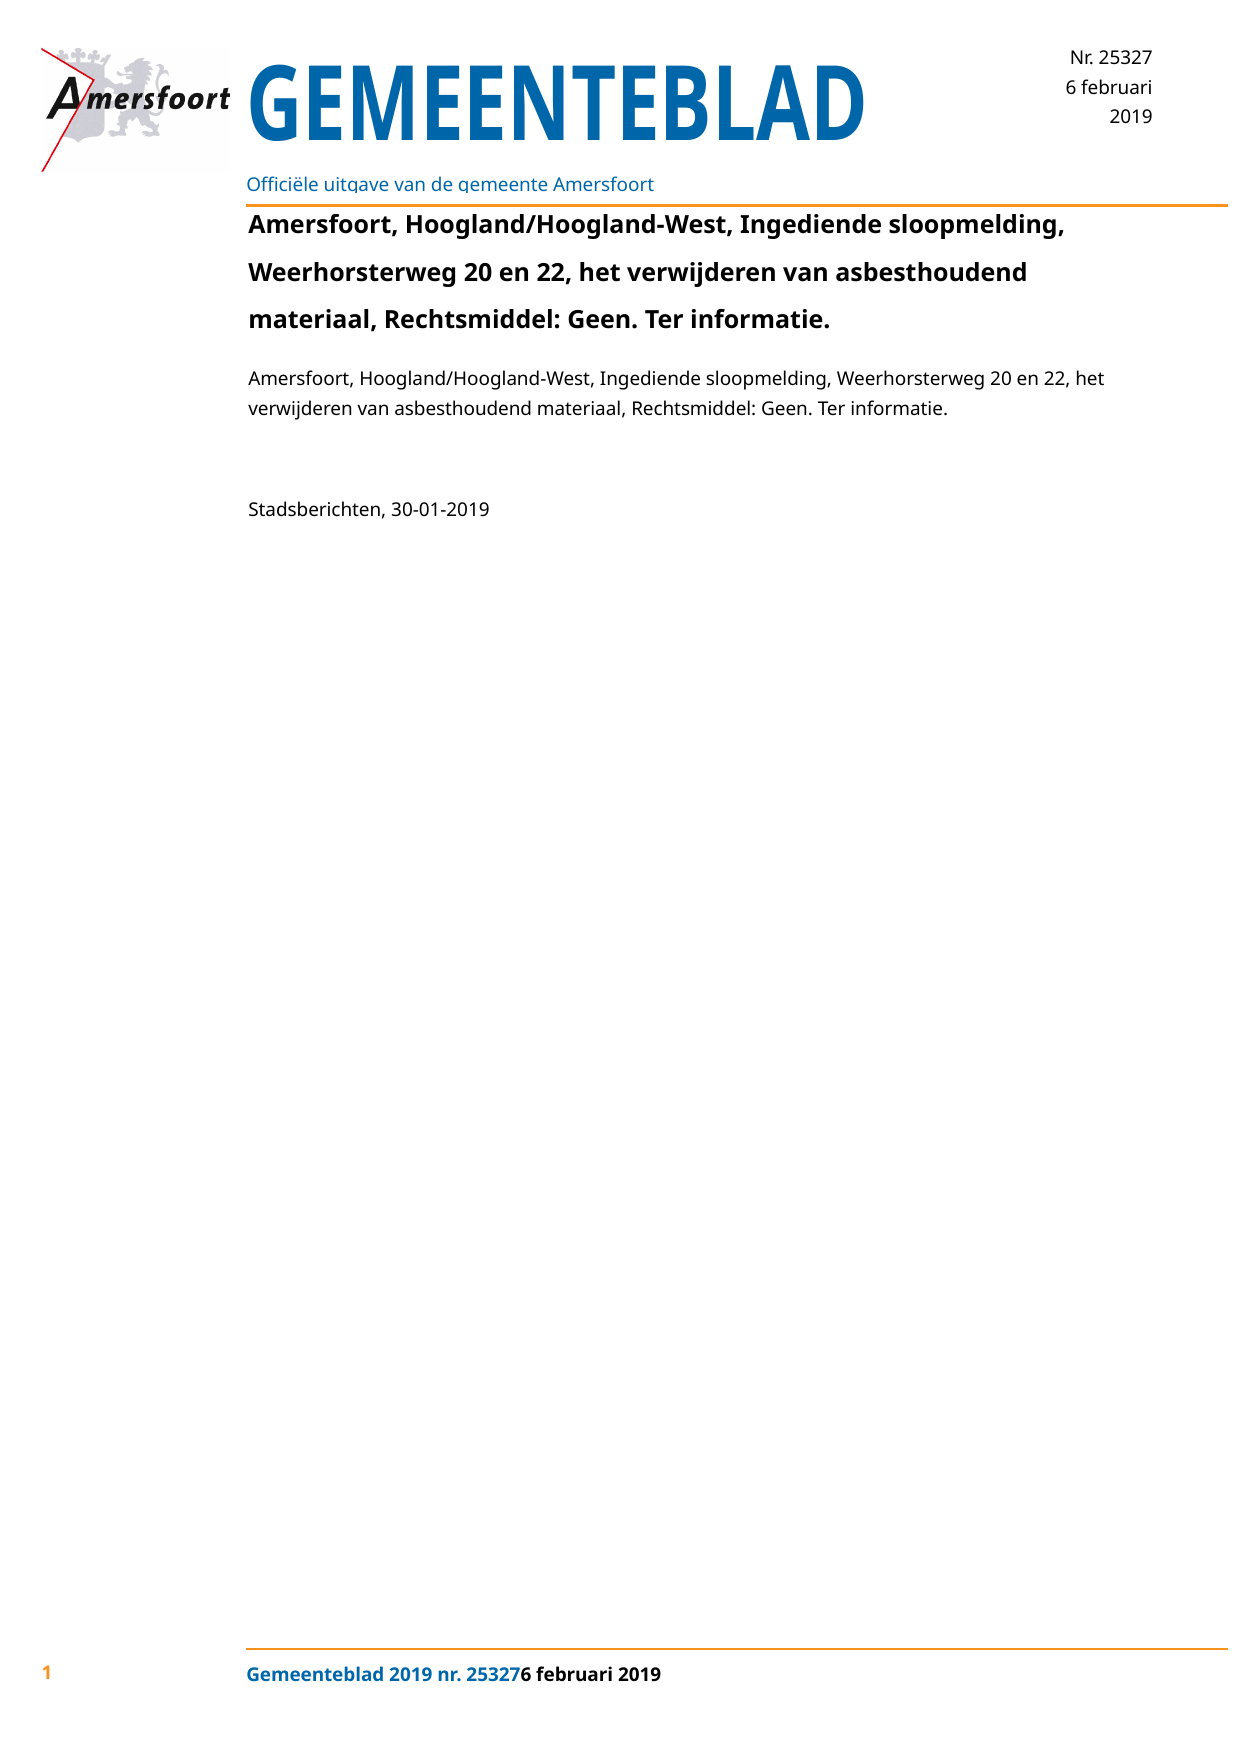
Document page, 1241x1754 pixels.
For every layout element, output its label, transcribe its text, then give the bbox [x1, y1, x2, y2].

text Amersfoort, Hoogland/Hoogland-West, Ingediende sloopmelding, Weerhorsterweg 20 en 22, het verwijderen van asbesthoudend materiaal, Rechtsmiddel: Geen. Ter informatie. [248, 207, 1152, 336]
picture [41, 47, 231, 172]
text Amersfoort, Hoogland/Hoogland-West, Ingediende sloopmelding, Weerhorsterweg 20 en 22, het verwijderen van asbesthoudend materiaal, Rechtsmiddel: Geen. Ter informatie. [248, 366, 1152, 421]
text Stadsberichten, 30-01-2019 [248, 496, 1152, 522]
